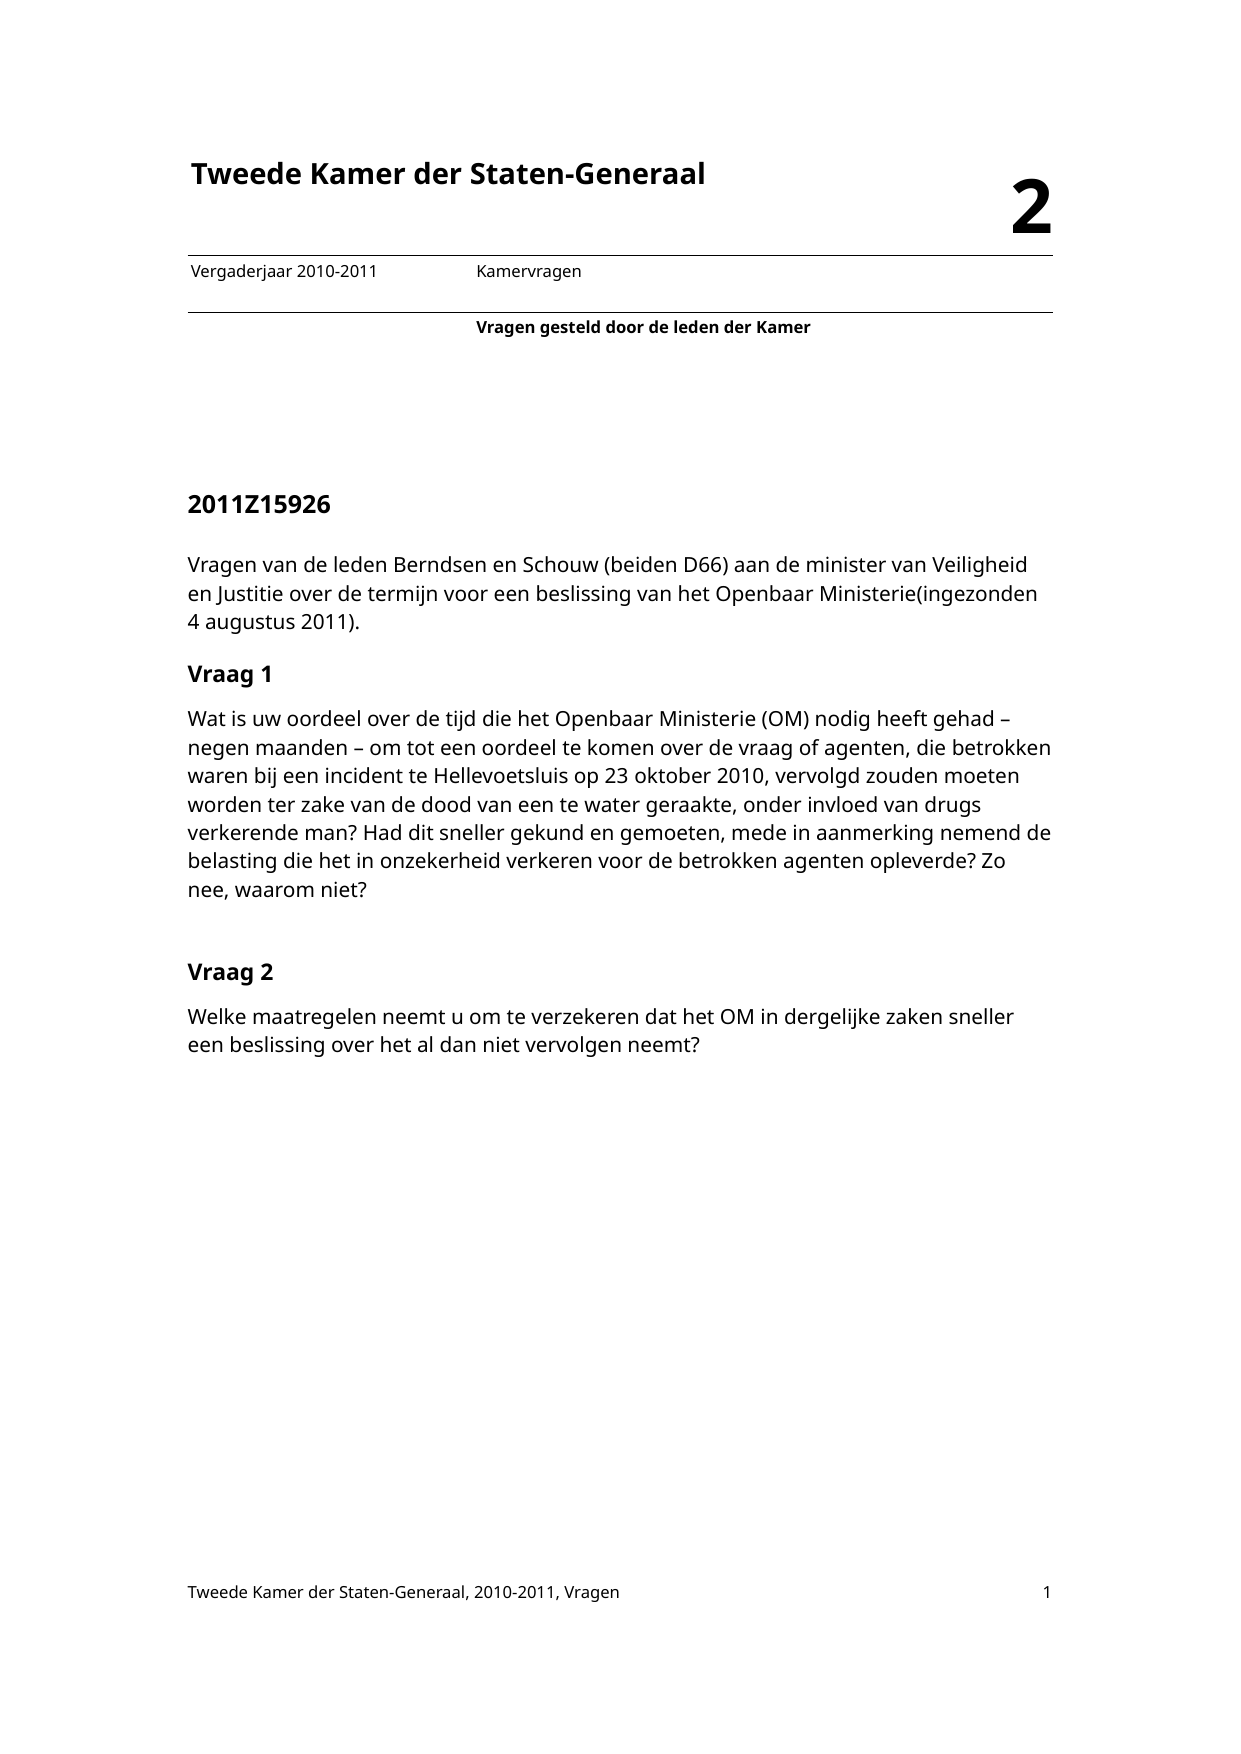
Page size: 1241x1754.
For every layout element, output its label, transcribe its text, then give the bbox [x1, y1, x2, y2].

table_cell Vragen gesteld door de leden der Kamer [473, 313, 1053, 339]
subtitle Vraag 1 [187, 658, 1053, 689]
table_cell Vergaderjaar 2010-2011 [188, 256, 473, 312]
text Wat is uw oordeel over de tijd die het Openbaar Ministerie (OM) nodig heeft gehad – negen maanden – om tot een oordeel te komen over de vraag of agenten, die betrokken waren bij een incident te Hellevoetsluis op 23 oktober 2010, vervolgd zouden moeten worden ter zake van de dood van een te water geraakte, onder invloed van drugs verkerende man? Had dit sneller gekund en gemoeten, mede in aanmerking nemend de belasting die het in onzekerheid verkeren voor de betrokken agenten opleverde? Zo nee, waarom niet? [187, 704, 1053, 903]
subtitle Vraag 2 [187, 956, 1053, 987]
table_cell [188, 313, 473, 339]
table_header Tweede Kamer der Staten-Generaal [188, 150, 879, 255]
text 2011Z15926 [187, 487, 1053, 521]
table_header 2 [880, 150, 1053, 255]
text Vragen van de leden Berndsen en Schouw (beiden D66) aan de minister van Veiligheid en Justitie over de termijn voor een beslissing van het Openbaar Ministerie(ingezonden 4 augustus 2011). [187, 550, 1053, 636]
table_cell Kamervragen [473, 256, 1053, 312]
text Welke maatregelen neemt u om te verzekeren dat het OM in dergelijke zaken sneller een beslissing over het al dan niet vervolgen neemt? [187, 1002, 1053, 1059]
